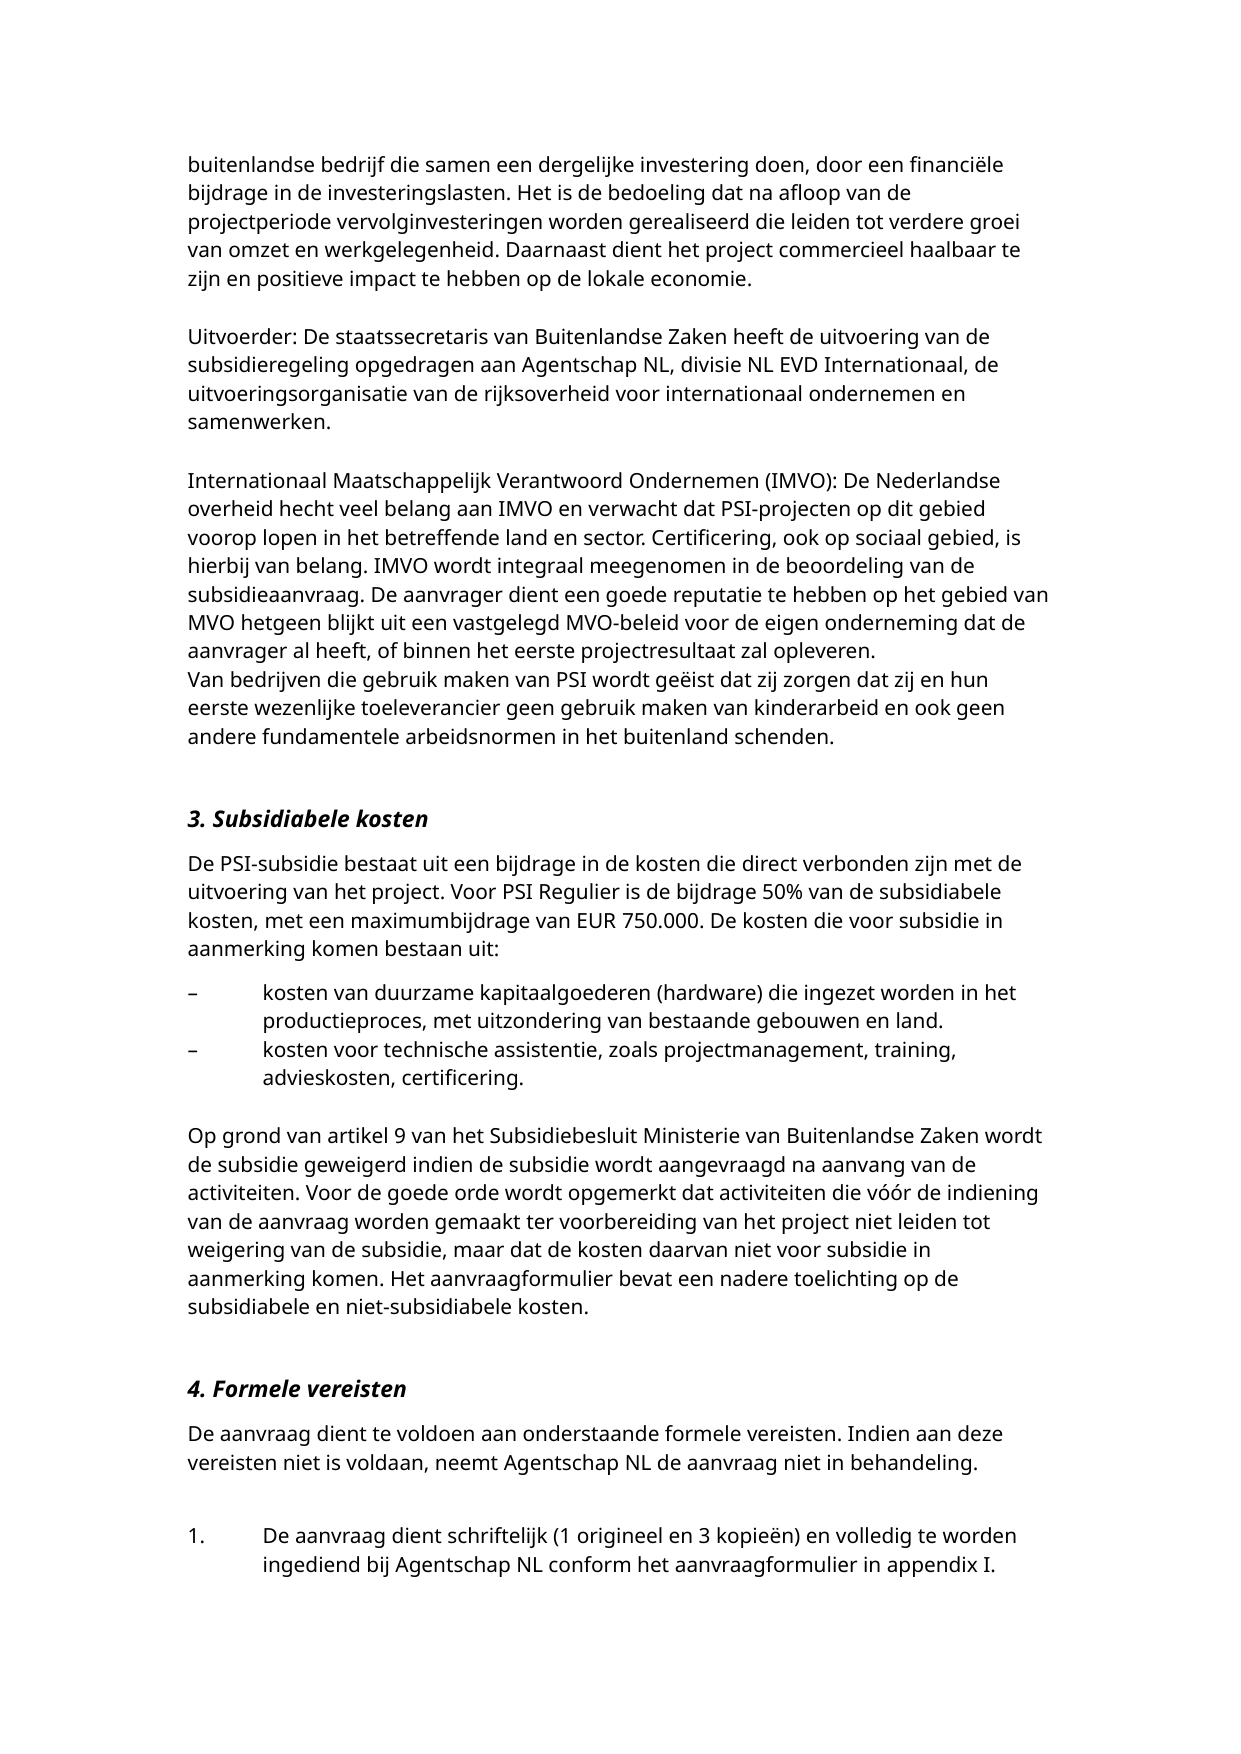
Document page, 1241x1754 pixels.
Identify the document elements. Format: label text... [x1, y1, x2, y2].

subtitle 3. Subsidiabele kosten [187, 803, 1053, 834]
text De aanvraag dient te voldoen aan onderstaande formele vereisten. Indien aan deze vereisten niet is voldaan, neemt Agentschap NL de aanvraag niet in behandeling. [187, 1419, 1053, 1476]
text Internationaal Maatschappelijk Verantwoord Ondernemen (IMVO): De Nederlandse overheid hecht veel belang aan IMVO en verwacht dat PSI-projecten op dit gebied voorop lopen in het betreffende land en sector. Certificering, ook op sociaal gebied, is hierbij van belang. IMVO wordt integraal meegenomen in de beoordeling van de subsidieaanvraag. De aanvrager dient een goede reputatie te hebben op het gebied van MVO hetgeen blijkt uit een vastgelegd MVO-beleid voor de eigen onderneming dat de aanvrager al heeft, of binnen het eerste projectresultaat zal opleveren. [187, 466, 1053, 665]
list kosten van duurzame kapitaalgoederen (hardware) die ingezet worden in het productieproces, met uitzondering van bestaande gebouwen en land. [187, 978, 1053, 1035]
text Van bedrijven die gebruik maken van PSI wordt geëist dat zij zorgen dat zij en hun eerste wezenlijke toeleverancier geen gebruik maken van kinderarbeid en ook geen andere fundamentele arbeidsnormen in het buitenland schenden. [187, 665, 1053, 750]
text buitenlandse bedrijf die samen een dergelijke investering doen, door een financiële bijdrage in de investeringslasten. Het is de bedoeling dat na afloop van de projectperiode vervolginvesteringen worden gerealiseerd die leiden tot verdere groei van omzet en werkgelegenheid. Daarnaast dient het project commercieel haalbaar te zijn en positieve impact te hebben op de lokale economie. [187, 150, 1053, 292]
text De PSI-subsidie bestaat uit een bijdrage in de kosten die direct verbonden zijn met de uitvoering van het project. Voor PSI Regulier is de bijdrage 50% van de subsidiabele kosten, met een maximumbijdrage van EUR 750.000. De kosten die voor subsidie in aanmerking komen bestaan uit: [187, 849, 1053, 963]
text Uitvoerder: De staatssecretaris van Buitenlandse Zaken heeft de uitvoering van de subsidieregeling opgedragen aan Agentschap NL, divisie NL EVD Internationaal, de uitvoeringsorganisatie van de rijksoverheid voor internationaal ondernemen en samenwerken. [187, 322, 1053, 436]
subtitle 4. Formele vereisten [187, 1373, 1053, 1404]
list De aanvraag dient schriftelijk (1 origineel en 3 kopieën) en volledig te worden ingediend bij Agentschap NL conform het aanvraagformulier in appendix I. [187, 1521, 1053, 1578]
list kosten voor technische assistentie, zoals projectmanagement, training, advieskosten, certificering. [187, 1035, 1053, 1092]
text Op grond van artikel 9 van het Subsidiebesluit Ministerie van Buitenlandse Zaken wordt de subsidie geweigerd indien de subsidie wordt aangevraagd na aanvang van de activiteiten. Voor de goede orde wordt opgemerkt dat activiteiten die vóór de indiening van de aanvraag worden gemaakt ter voorbereiding van het project niet leiden tot weigering van de subsidie, maar dat de kosten daarvan niet voor subsidie in aanmerking komen. Het aanvraagformulier bevat een nadere toelichting op de subsidiabele en niet-subsidiabele kosten. [187, 1122, 1053, 1321]
